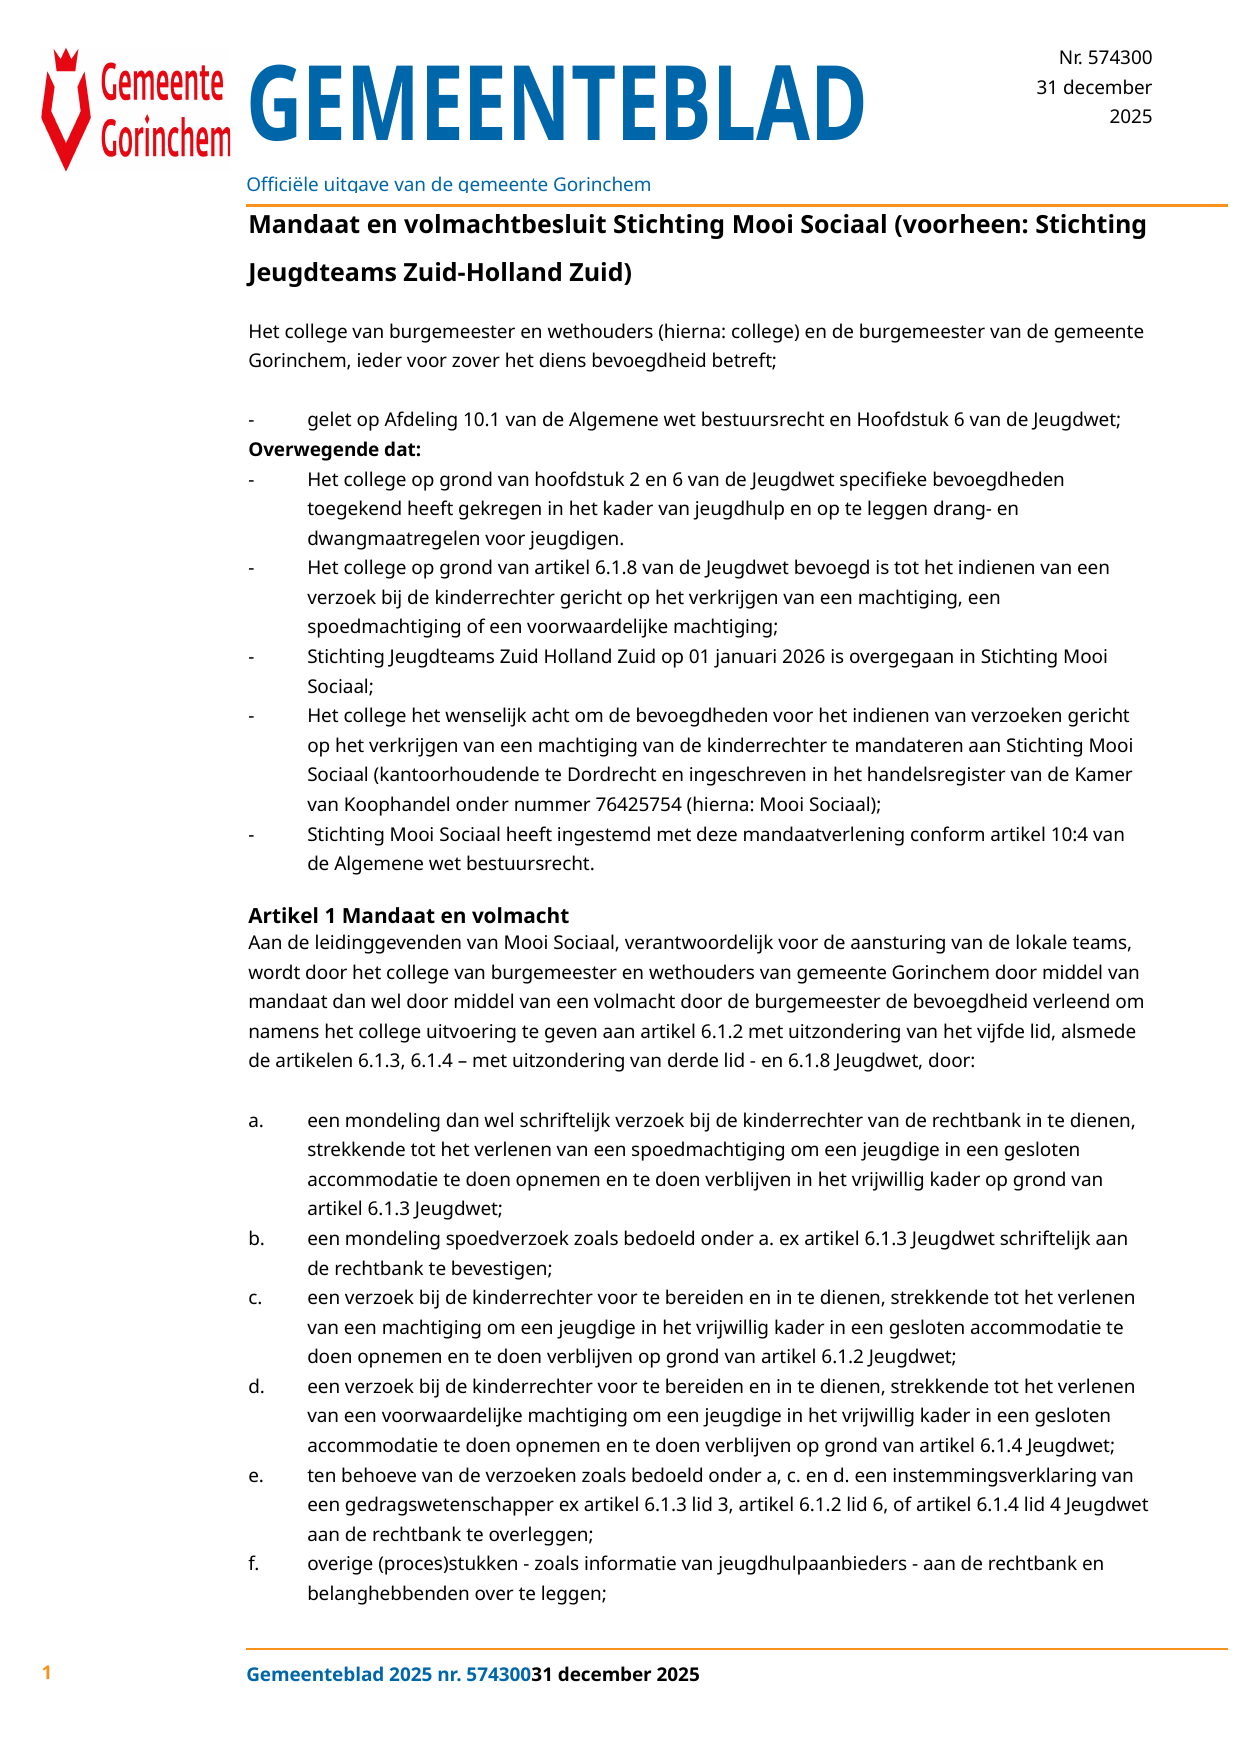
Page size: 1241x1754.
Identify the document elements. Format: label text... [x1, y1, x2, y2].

text Aan de leidinggevenden van Mooi Sociaal, verantwoordelijk voor de aansturing van de lokale teams, wordt door het college van burgemeester en wethouders van gemeente Gorinchem door middel van mandaat dan wel door middel van een volmacht door de burgemeester de bevoegdheid verleend om namens het college uitvoering te geven aan artikel 6.1.2 met uitzondering van het vijfde lid, alsmede de artikelen 6.1.3, 6.1.4 – met uitzondering van derde lid - en 6.1.8 Jeugdwet, door: [248, 929, 1152, 1073]
list Het college op grond van hoofdstuk 2 en 6 van de Jeugdwet specifieke bevoegdheden toegekend heeft gekregen in het kader van jeugdhulp en op te leggen drang- en dwangmaatregelen voor jeugdigen. [248, 466, 1152, 551]
list een mondeling spoedverzoek zoals bedoeld onder a. ex artikel 6.1.3 Jeugdwet schriftelijk aan de rechtbank te bevestigen; [248, 1225, 1152, 1280]
list Het college het wenselijk acht om de bevoegdheden voor het indienen van verzoeken gericht op het verkrijgen van een machtiging van de kinderrechter te mandateren aan Stichting Mooi Sociaal (kantoorhoudende te Dordrecht en ingeschreven in het handelsregister van de Kamer van Koophandel onder nummer 76425754 (hierna: Mooi Sociaal); [248, 702, 1152, 817]
list Stichting Jeugdteams Zuid Holland Zuid op 01 januari 2026 is overgegaan in Stichting Mooi Sociaal; [248, 643, 1152, 699]
list Stichting Mooi Sociaal heeft ingestemd met deze mandaatverlening conform artikel 10:4 van de Algemene wet bestuursrecht. [248, 821, 1152, 876]
text Artikel 1 Mandaat en volmacht [248, 901, 1152, 929]
list een verzoek bij de kinderrechter voor te bereiden en in te dienen, strekkende tot het verlenen van een machtiging om een jeugdige in het vrijwillig kader in een gesloten accommodatie te doen opnemen en te doen verblijven op grond van artikel 6.1.2 Jeugdwet; [248, 1284, 1152, 1369]
picture [41, 47, 231, 172]
list een verzoek bij de kinderrechter voor te bereiden en in te dienen, strekkende tot het verlenen van een voorwaardelijke machtiging om een jeugdige in het vrijwillig kader in een gesloten accommodatie te doen opnemen en te doen verblijven op grond van artikel 6.1.4 Jeugdwet; [248, 1373, 1152, 1458]
list overige (proces)stukken - zoals informatie van jeugdhulpaanbieders - aan de rechtbank en belanghebbenden over te leggen; [248, 1551, 1152, 1606]
text Mandaat en volmachtbesluit Stichting Mooi Sociaal (voorheen: Stichting Jeugdteams Zuid-Holland Zuid) [248, 207, 1152, 288]
text Overwegende dat: [248, 436, 1152, 462]
list ten behoeve van de verzoeken zoals bedoeld onder a, c. en d. een instemmingsverklaring van een gedragswetenschapper ex artikel 6.1.3 lid 3, artikel 6.1.2 lid 6, of artikel 6.1.4 lid 4 Jeugdwet aan de rechtbank te overleggen; [248, 1462, 1152, 1547]
list gelet op Afdeling 10.1 van de Algemene wet bestuursrecht en Hoofdstuk 6 van de Jeugdwet; [248, 407, 1152, 432]
text Het college van burgemeester en wethouders (hierna: college) en de burgemeester van de gemeente Gorinchem, ieder voor zover het diens bevoegdheid betreft; [248, 318, 1152, 373]
list een mondeling dan wel schriftelijk verzoek bij de kinderrechter van de rechtbank in te dienen, strekkende tot het verlenen van een spoedmachtiging om een jeugdige in een gesloten accommodatie te doen opnemen en te doen verblijven in het vrijwillig kader op grond van artikel 6.1.3 Jeugdwet; [248, 1107, 1152, 1221]
list Het college op grond van artikel 6.1.8 van de Jeugdwet bevoegd is tot het indienen van een verzoek bij de kinderrechter gericht op het verkrijgen van een machtiging, een spoedmachtiging of een voorwaardelijke machtiging; [248, 554, 1152, 639]
